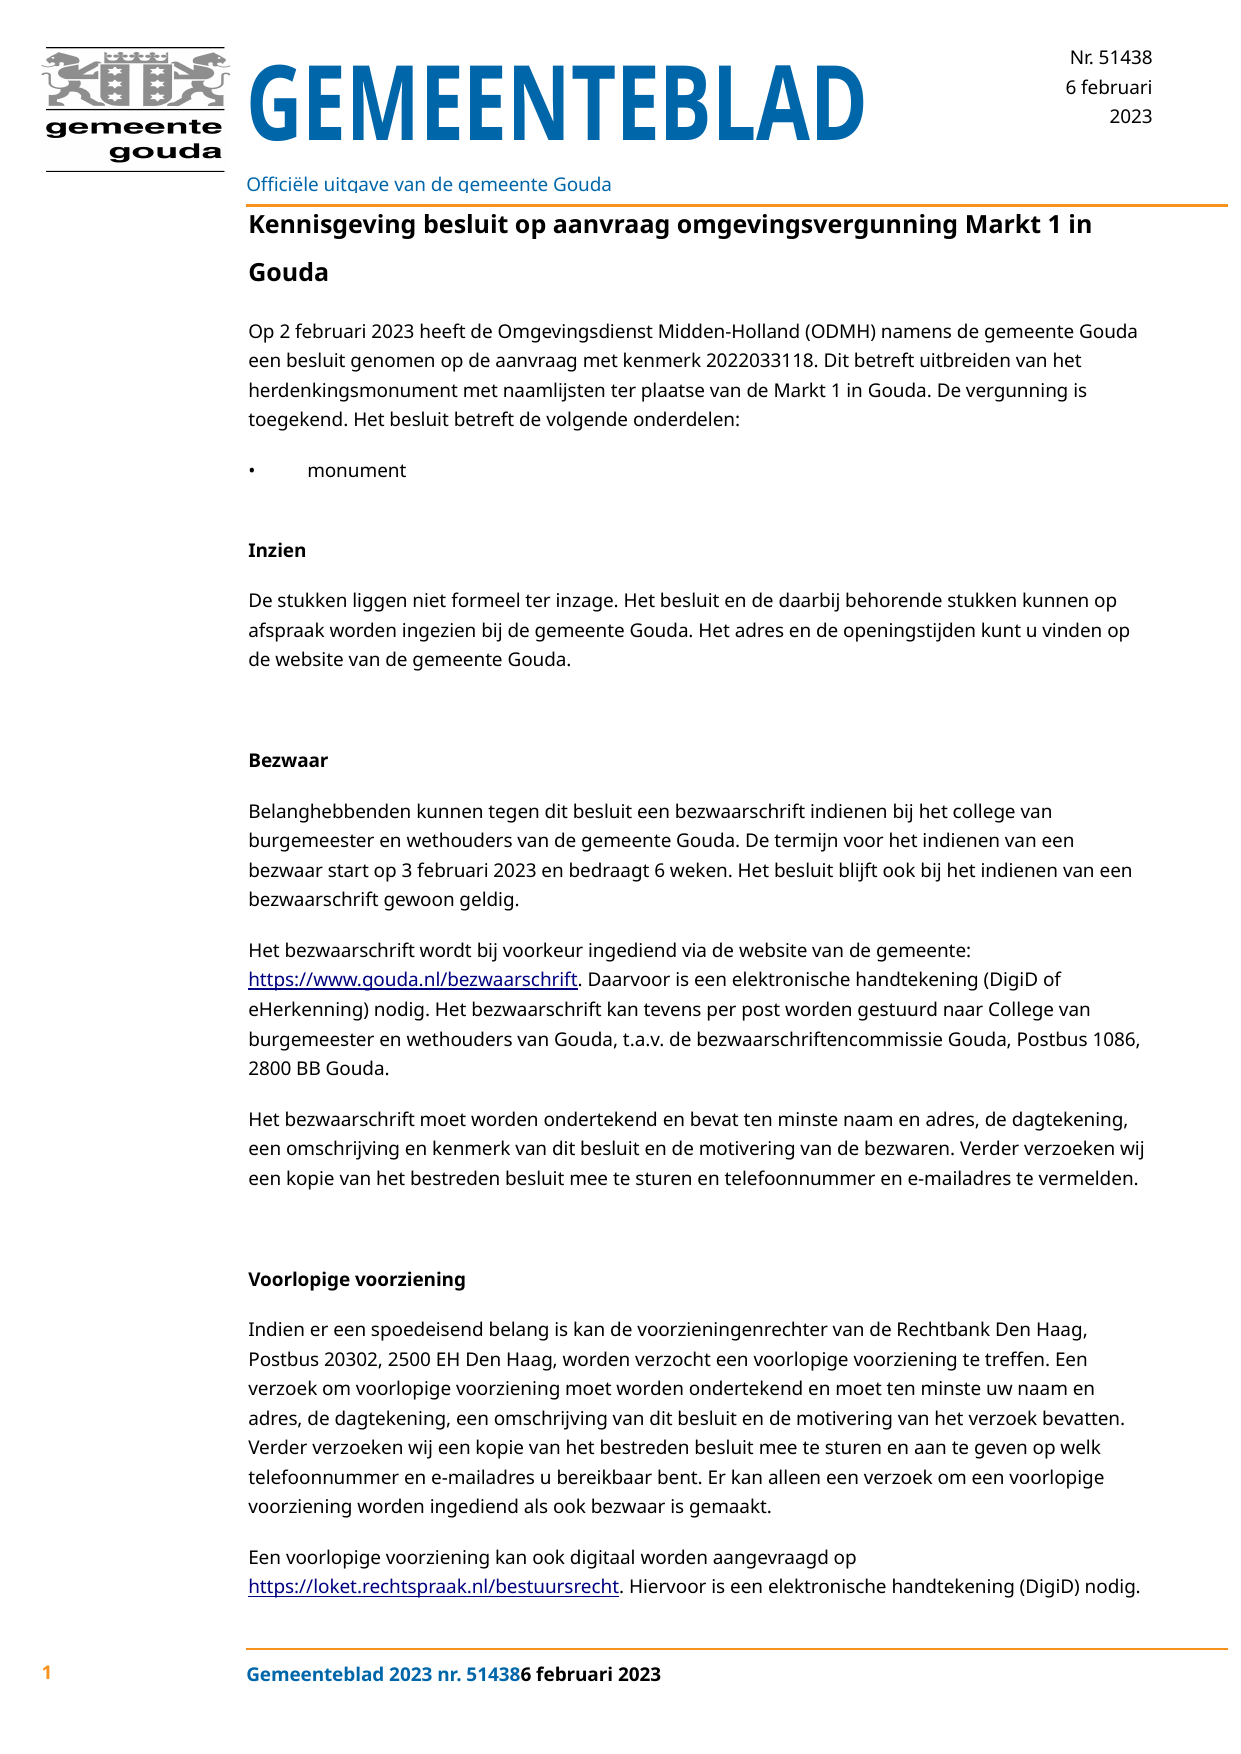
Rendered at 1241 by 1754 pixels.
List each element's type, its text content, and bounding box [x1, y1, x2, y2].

text Bezwaar [248, 747, 1152, 773]
list monument [248, 457, 1152, 483]
text Kennisgeving besluit op aanvraag omgevingsvergunning Markt 1 in Gouda [248, 207, 1152, 288]
text Indien er een spoedeisend belang is kan de voorzieningenrechter van de Rechtbank Den Haag, Postbus 20302, 2500 EH Den Haag, worden verzocht een voorlopige voorziening te treffen. Een verzoek om voorlopige voorziening moet worden ondertekend en moet ten minste uw naam en adres, de dagtekening, een omschrijving van dit besluit en de motivering van het verzoek bevatten. Verder verzoeken wij een kopie van het bestreden besluit mee te sturen en aan te geven op welk telefoonnummer en e-mailadres u bereikbaar bent. Er kan alleen een verzoek om een voorlopige voorziening worden ingediend als ook bezwaar is gemaakt. [248, 1316, 1152, 1519]
text Belanghebbenden kunnen tegen dit besluit een bezwaarschrift indienen bij het college van burgemeester en wethouders van de gemeente Gouda. De termijn voor het indienen van een bezwaar start op 3 februari 2023 en bedraagt 6 weken. Het besluit blijft ook bij het indienen van een bezwaarschrift gewoon geldig. [248, 798, 1152, 912]
text Het bezwaarschrift moet worden ondertekend en bevat ten minste naam en adres, de dagtekening, een omschrijving en kenmerk van dit besluit en de motivering van de bezwaren. Verder verzoeken wij een kopie van het bestreden besluit mee te sturen en telefoonnummer en e-mailadres te vermelden. [248, 1106, 1152, 1191]
text Inzien [248, 537, 1152, 563]
text Op 2 februari 2023 heeft de Omgevingsdienst Midden-Holland (ODMH) namens de gemeente Gouda een besluit genomen op de aanvraag met kenmerk 2022033118. Dit betreft uitbreiden van het herdenkingsmonument met naamlijsten ter plaatse van de Markt 1 in Gouda. De vergunning is toegekend. Het besluit betreft de volgende onderdelen: [248, 318, 1152, 432]
text Het bezwaarschrift wordt bij voorkeur ingediend via de website van de gemeente: https://www.gouda.nl/bezwaarschrift. Daarvoor is een elektronische handtekening (DigiD of eHerkenning) nodig. Het bezwaarschrift kan tevens per post worden gestuurd naar College van burgemeester en wethouders van Gouda, t.a.v. de bezwaarschriftencommissie Gouda, Postbus 1086, 2800 BB Gouda. [248, 937, 1152, 1081]
text Een voorlopige voorziening kan ook digitaal worden aangevraagd op https://loket.rechtspraak.nl/bestuursrecht. Hiervoor is een elektronische handtekening (DigiD) nodig. [248, 1544, 1152, 1599]
text De stukken liggen niet formeel ter inzage. Het besluit en de daarbij behorende stukken kunnen op afspraak worden ingezien bij de gemeente Gouda. Het adres en de openingstijden kunt u vinden op de website van de gemeente Gouda. [248, 587, 1152, 672]
text Voorlopige voorziening [248, 1266, 1152, 1292]
picture [41, 47, 231, 172]
